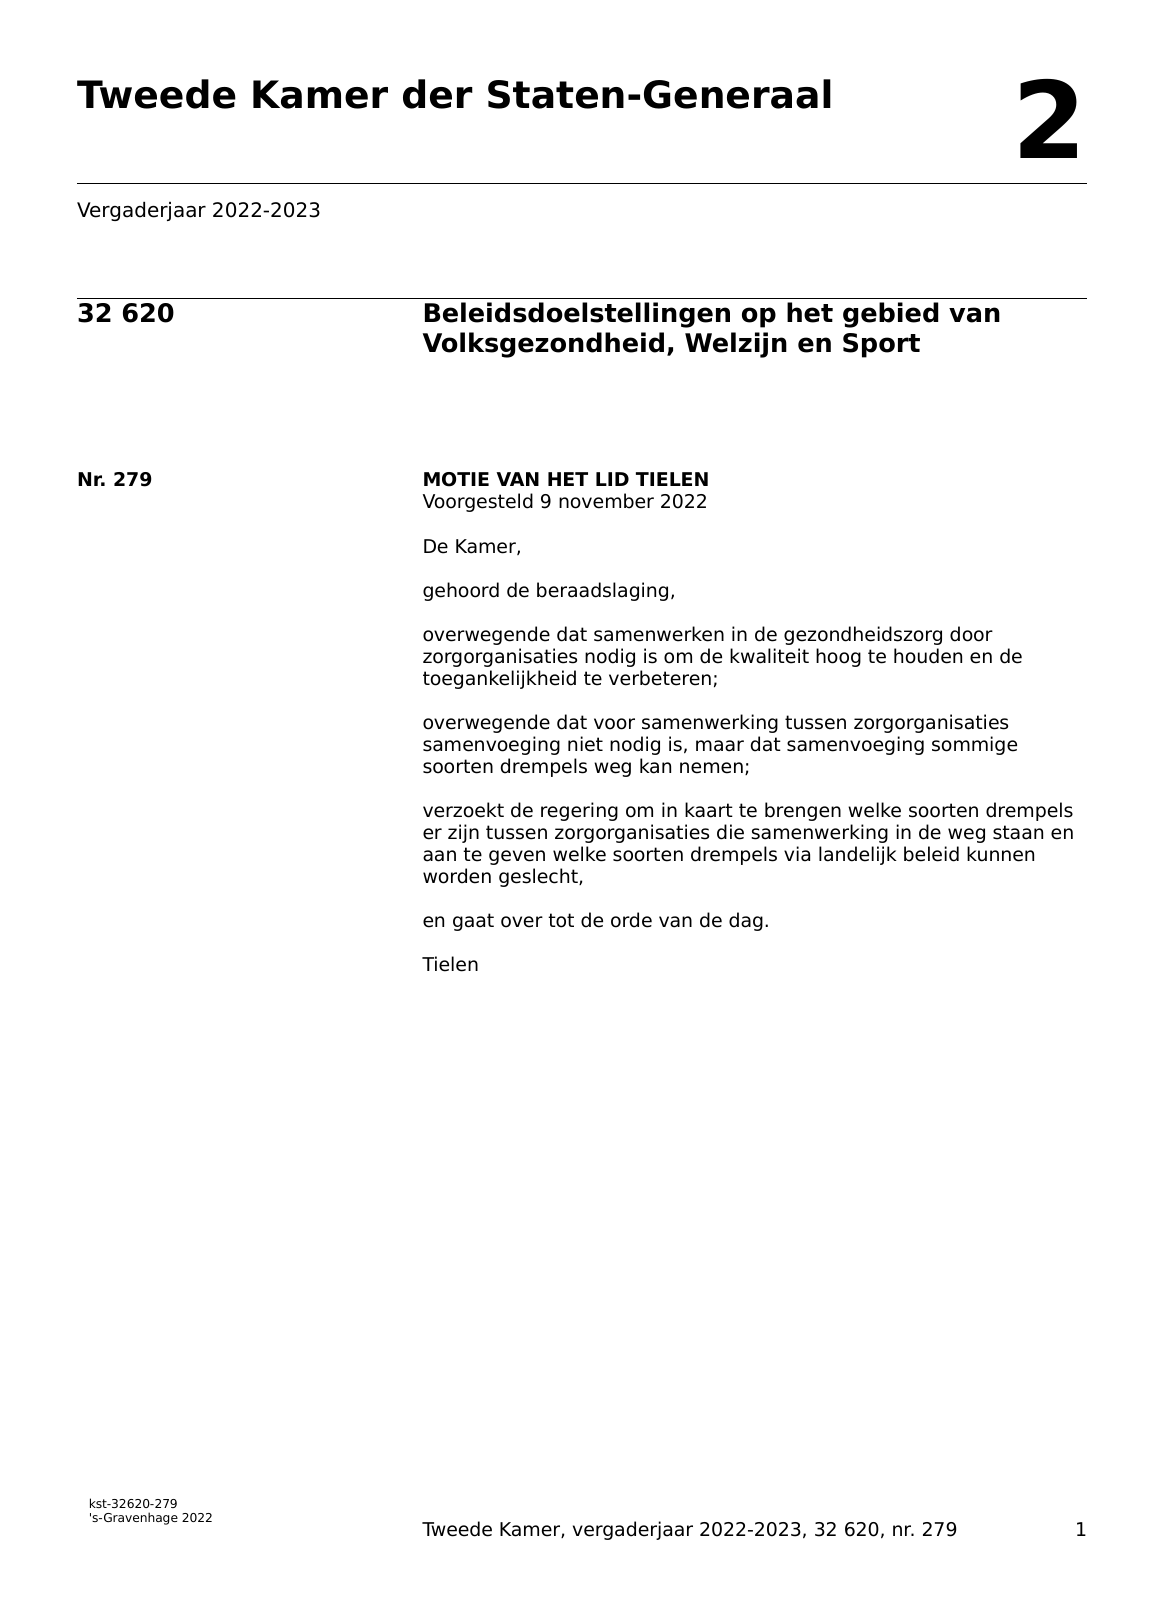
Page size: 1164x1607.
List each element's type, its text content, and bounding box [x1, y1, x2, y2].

text Tielen [422, 954, 1087, 976]
text verzoekt de regering om in kaart te brengen welke soorten drempels er zijn tussen zorgorganisaties die samenwerking in de weg staan en aan te geven welke soorten drempels via landelijk beleid kunnen worden geslecht, [422, 800, 1087, 888]
table_cell Vergaderjaar 2022-2023 [77, 184, 1087, 298]
subtitle 32 620 Beleidsdoelstellingen op het gebied van Volksgezondheid, Welzijn en Sport [77, 299, 1087, 358]
subtitle Nr. 279 MOTIE VAN HET LID TIELEN [77, 469, 1087, 491]
text overwegende dat samenwerken in de gezondheidszorg door zorgorganisaties nodig is om de kwaliteit hoog te houden en de toegankelijkheid te verbeteren; [422, 624, 1087, 690]
text De Kamer, [422, 536, 1087, 557]
table_header 2 [886, 59, 1087, 183]
text 's-Gravenhage 2022 [88, 1511, 323, 1525]
text overwegende dat voor samenwerking tussen zorgorganisaties samenvoeging niet nodig is, maar dat samenvoeging sommige soorten drempels weg kan nemen; [422, 712, 1087, 778]
text gehoord de beraadslaging, [422, 580, 1087, 602]
table_header Tweede Kamer der Staten-Generaal [77, 59, 886, 183]
text Voorgesteld 9 november 2022 [422, 491, 1087, 513]
text kst-32620-279 [88, 1497, 323, 1511]
text en gaat over tot de orde van de dag. [422, 910, 1087, 932]
